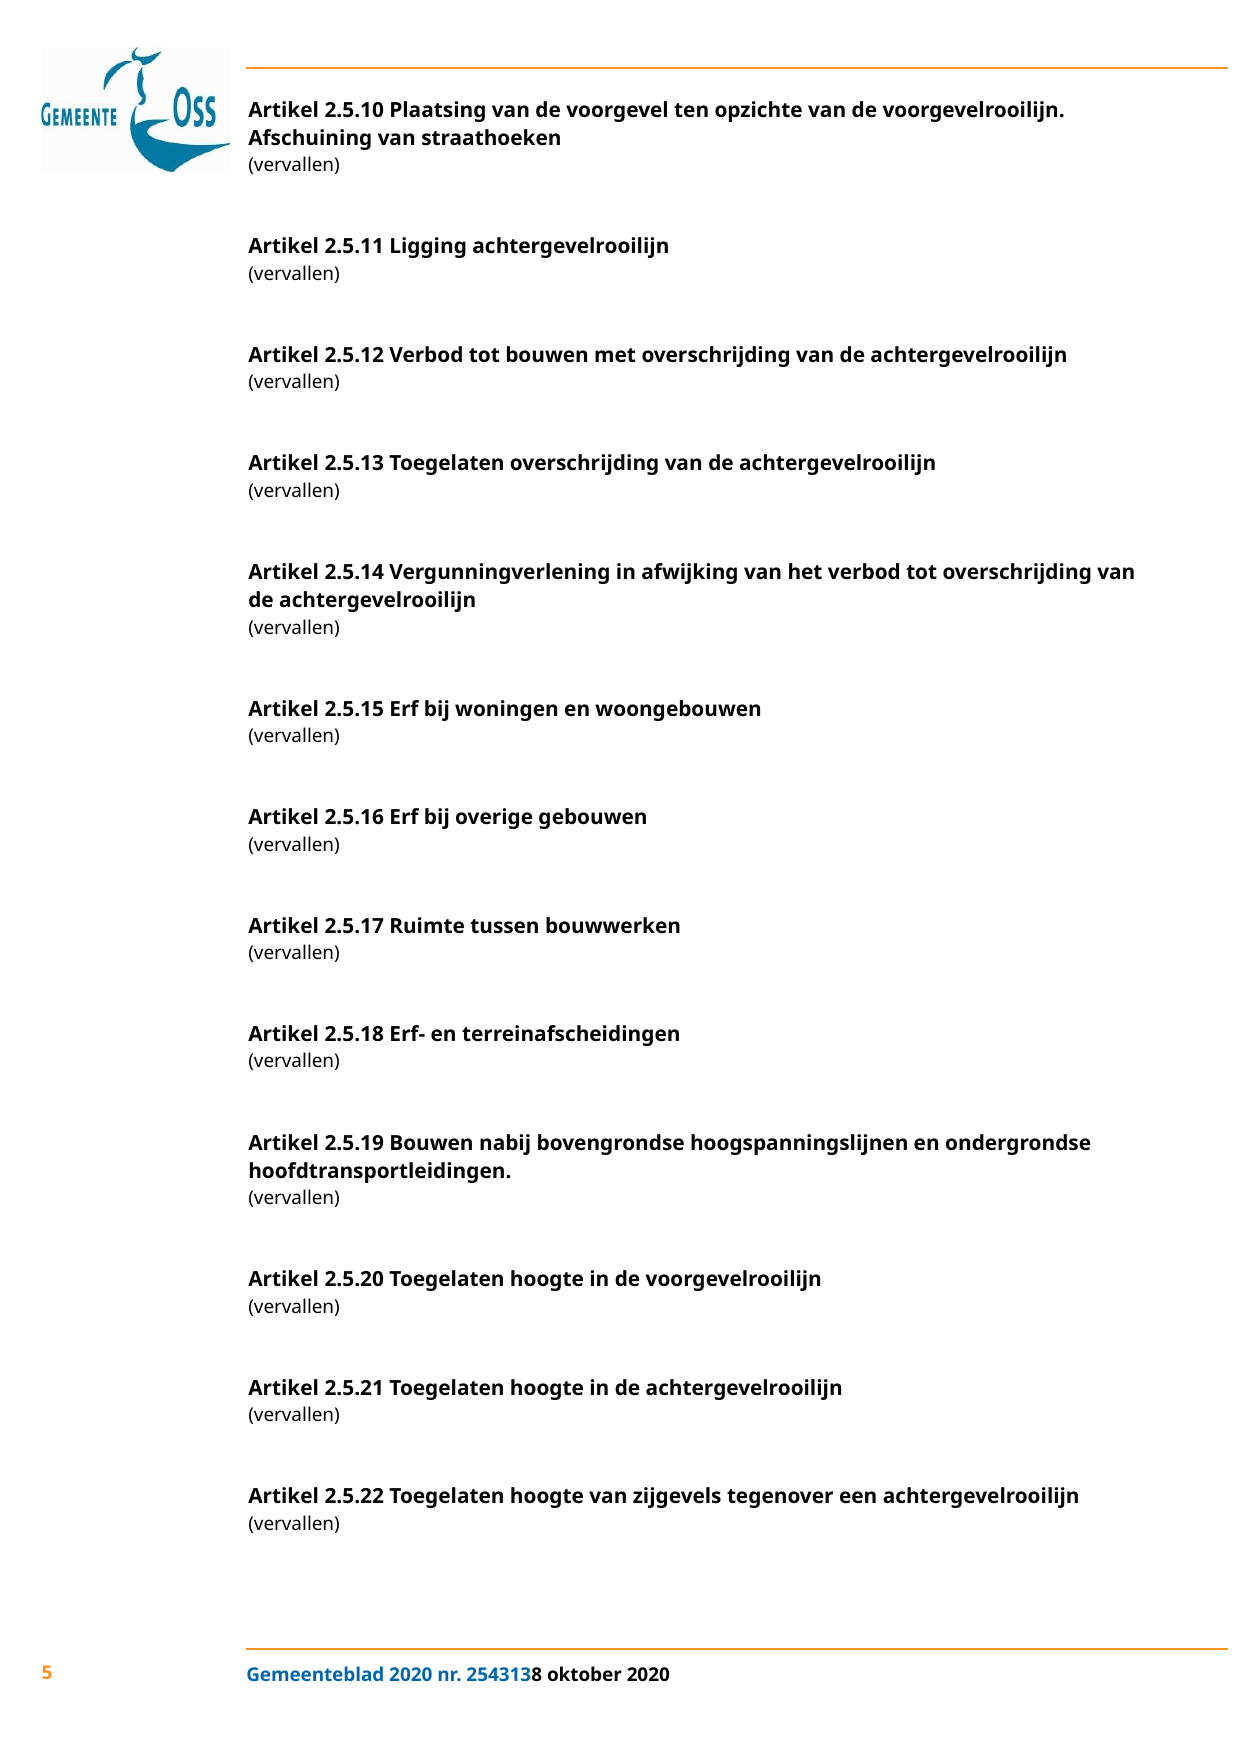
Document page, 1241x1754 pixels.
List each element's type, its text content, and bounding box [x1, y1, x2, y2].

text (vervallen) [248, 477, 1152, 503]
text Artikel 2.5.10 Plaatsing van de voorgevel ten opzichte van de voorgevelrooilijn. Afschuining van straathoeken [248, 95, 1152, 152]
text (vervallen) [248, 939, 1152, 965]
text Artikel 2.5.19 Bouwen nabij bovengrondse hoogspanningslijnen en ondergrondse hoofdtransportleidingen. [248, 1128, 1152, 1184]
text Artikel 2.5.16 Erf bij overige gebouwen [248, 802, 1152, 831]
text (vervallen) [248, 1048, 1152, 1073]
text (vervallen) [248, 614, 1152, 639]
text (vervallen) [248, 260, 1152, 286]
text Artikel 2.5.20 Toegelaten hoogte in de voorgevelrooilijn [248, 1264, 1152, 1293]
text (vervallen) [248, 1510, 1152, 1536]
text Artikel 2.5.22 Toegelaten hoogte van zijgevels tegenover een achtergevelrooilijn [248, 1481, 1152, 1510]
text Artikel 2.5.12 Verbod tot bouwen met overschrijding van de achtergevelrooilijn [248, 340, 1152, 368]
text (vervallen) [248, 152, 1152, 177]
text (vervallen) [248, 1184, 1152, 1210]
text (vervallen) [248, 831, 1152, 856]
text (vervallen) [248, 368, 1152, 394]
text Artikel 2.5.15 Erf bij woningen en woongebouwen [248, 694, 1152, 722]
text Artikel 2.5.11 Ligging achtergevelrooilijn [248, 232, 1152, 260]
text (vervallen) [248, 1401, 1152, 1427]
text Artikel 2.5.21 Toegelaten hoogte in de achtergevelrooilijn [248, 1373, 1152, 1401]
text (vervallen) [248, 722, 1152, 748]
text Artikel 2.5.13 Toegelaten overschrijding van de achtergevelrooilijn [248, 448, 1152, 477]
picture [41, 47, 231, 172]
text Artikel 2.5.14 Vergunningverlening in afwijking van het verbod tot overschrijding van de achtergevelrooilijn [248, 557, 1152, 614]
text Artikel 2.5.18 Erf- en terreinafscheidingen [248, 1019, 1152, 1048]
text (vervallen) [248, 1293, 1152, 1319]
text Artikel 2.5.17 Ruimte tussen bouwwerken [248, 911, 1152, 939]
